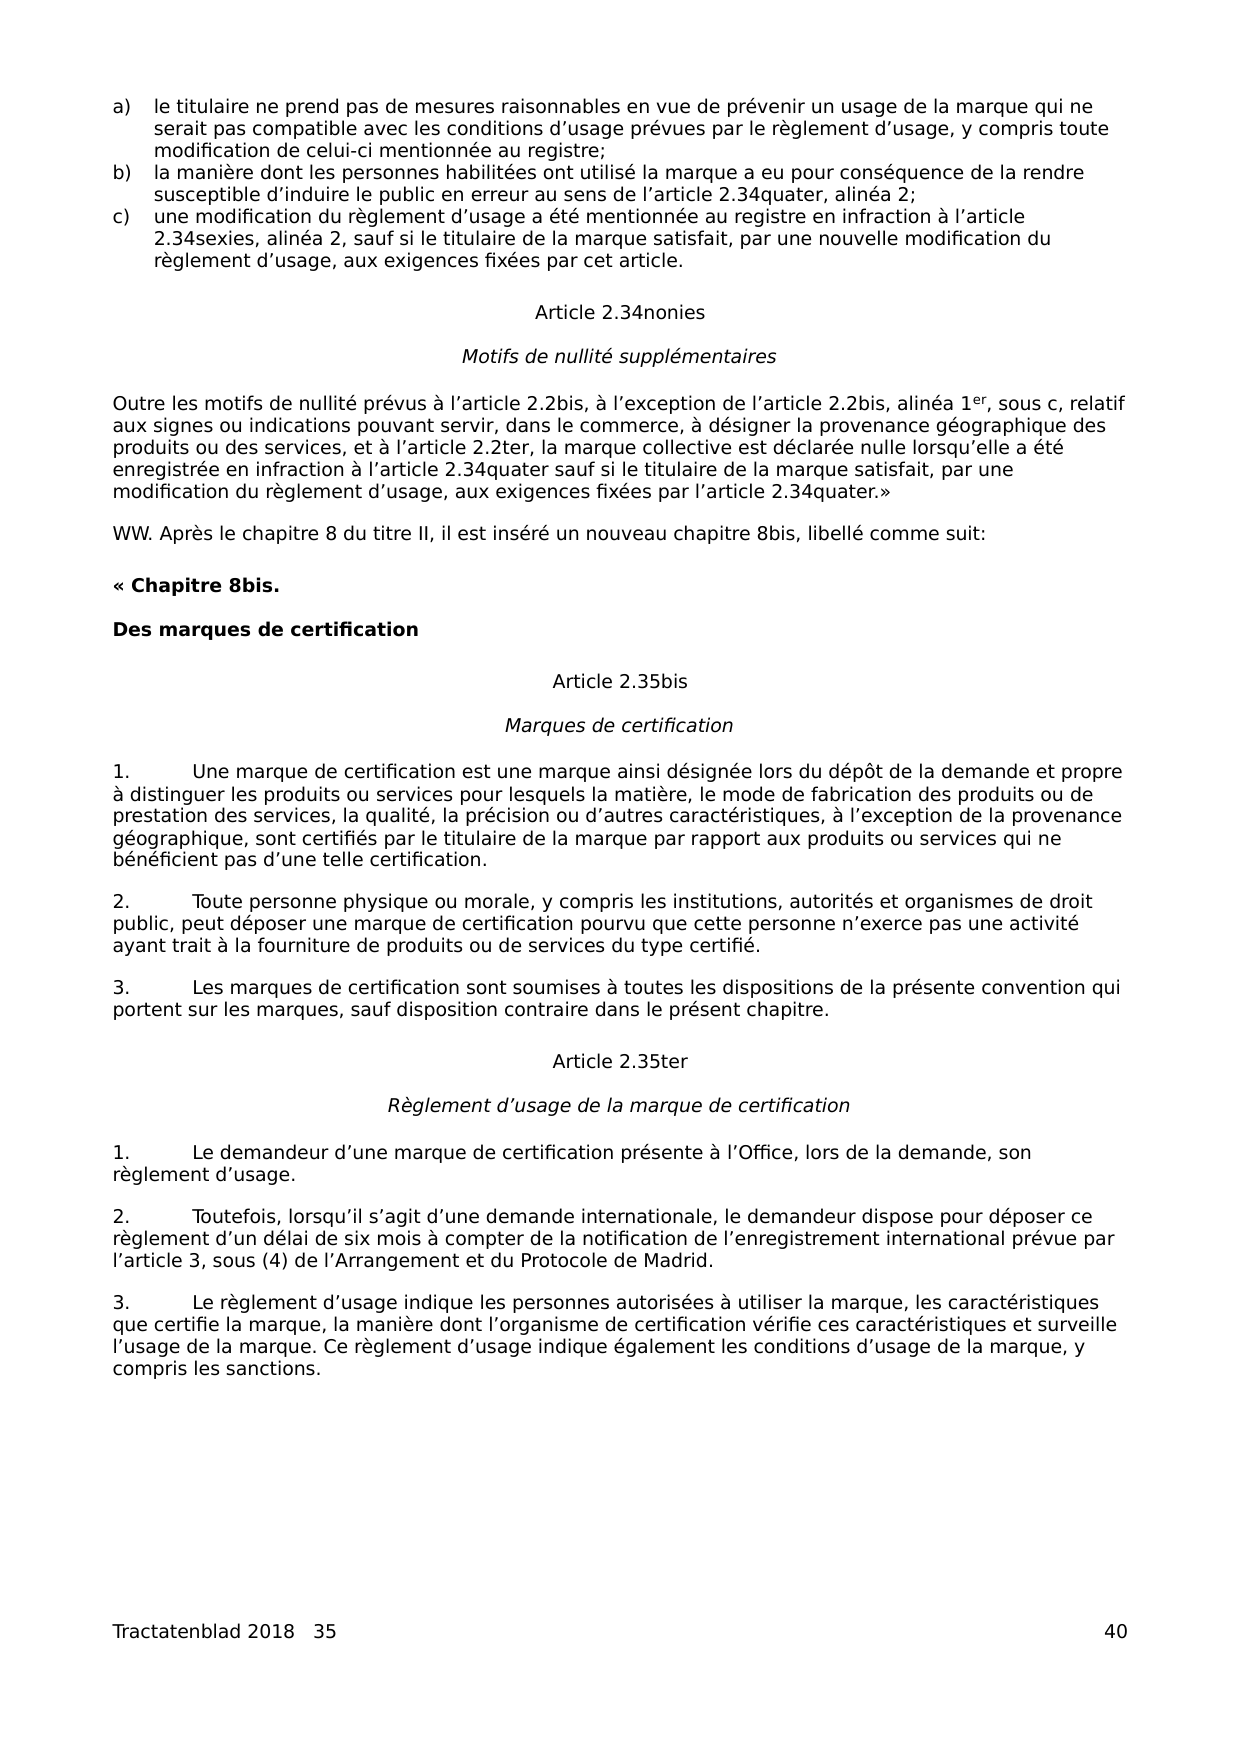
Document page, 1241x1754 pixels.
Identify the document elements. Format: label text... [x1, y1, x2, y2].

text c) une modification du règlement d’usage a été mentionnée au registre en infraction à l’article 2.34sexies, alinéa 2, sauf si le titulaire de la marque satisfait, par une nouvelle modification du règlement d’usage, aux exigences fixées par cet article. [112, 206, 1128, 272]
text 1. Le demandeur d’une marque de certification présente à l’Office, lors de la demande, son règlement d’usage. [112, 1142, 1128, 1186]
subtitle Article 2.35ter Règlement d’usage de la marque de certification [112, 1051, 1128, 1117]
text WW. Après le chapitre 8 du titre II, il est inséré un nouveau chapitre 8bis, libellé comme suit: [112, 523, 1128, 544]
text 3. Les marques de certification sont soumises à toutes les dispositions de la présente convention qui portent sur les marques, sauf disposition contraire dans le présent chapitre. [112, 977, 1128, 1021]
text a) le titulaire ne prend pas de mesures raisonnables en vue de prévenir un usage de la marque qui ne serait pas compatible avec les conditions d’usage prévues par le règlement d’usage, y compris toute modification de celui-ci mentionnée au registre; [112, 96, 1128, 162]
text b) la manière dont les personnes habilitées ont utilisé la marque a eu pour conséquence de la rendre susceptible d’induire le public en erreur au sens de l’article 2.34quater, alinéa 2; [112, 162, 1128, 206]
text 3. Le règlement d’usage indique les personnes autorisées à utiliser la marque, les caractéristiques que certifie la marque, la manière dont l’organisme de certification vérifie ces caractéristiques et surveille l’usage de la marque. Ce règlement d’usage indique également les conditions d’usage de la marque, y compris les sanctions. [112, 1292, 1128, 1380]
subtitle Article 2.35bis Marques de certification [112, 671, 1128, 736]
text 2. Toutefois, lorsqu’il s’agit d’une demande internationale, le demandeur dispose pour déposer ce règlement d’un délai de six mois à compter de la notification de l’enregistrement international prévue par l’article 3, sous (4) de l’Arrangement et du Protocole de Madrid. [112, 1206, 1128, 1272]
text Outre les motifs de nullité prévus à l’article 2.2bis, à l’exception de l’article 2.2bis, alinéa 1er, sous c, relatif aux signes ou indications pouvant servir, dans le commerce, à désigner la provenance géographique des produits ou des services, et à l’article 2.2ter, la marque collective est déclarée nulle lorsqu’elle a été enregistrée en infraction à l’article 2.34quater sauf si le titulaire de la marque satisfait, par une modification du règlement d’usage, aux exigences fixées par l’article 2.34quater.» [112, 393, 1128, 503]
text 1. Une marque de certification est une marque ainsi désignée lors du dépôt de la demande et propre à distinguer les produits ou services pour lesquels la matière, le mode de fabrication des produits ou de prestation des services, la qualité, la précision ou d’autres caractéristiques, à l’exception de la provenance géographique, sont certifiés par le titulaire de la marque par rapport aux produits ou services qui ne bénéficient pas d’une telle certification. [112, 761, 1128, 871]
subtitle Article 2.34nonies Motifs de nullité supplémentaires [112, 302, 1128, 368]
text 2. Toute personne physique ou morale, y compris les institutions, autorités et organismes de droit public, peut déposer une marque de certification pourvu que cette personne n’exerce pas une activité ayant trait à la fourniture de produits ou de services du type certifié. [112, 891, 1128, 957]
subtitle « Chapitre 8bis. Des marques de certification [112, 574, 1128, 641]
